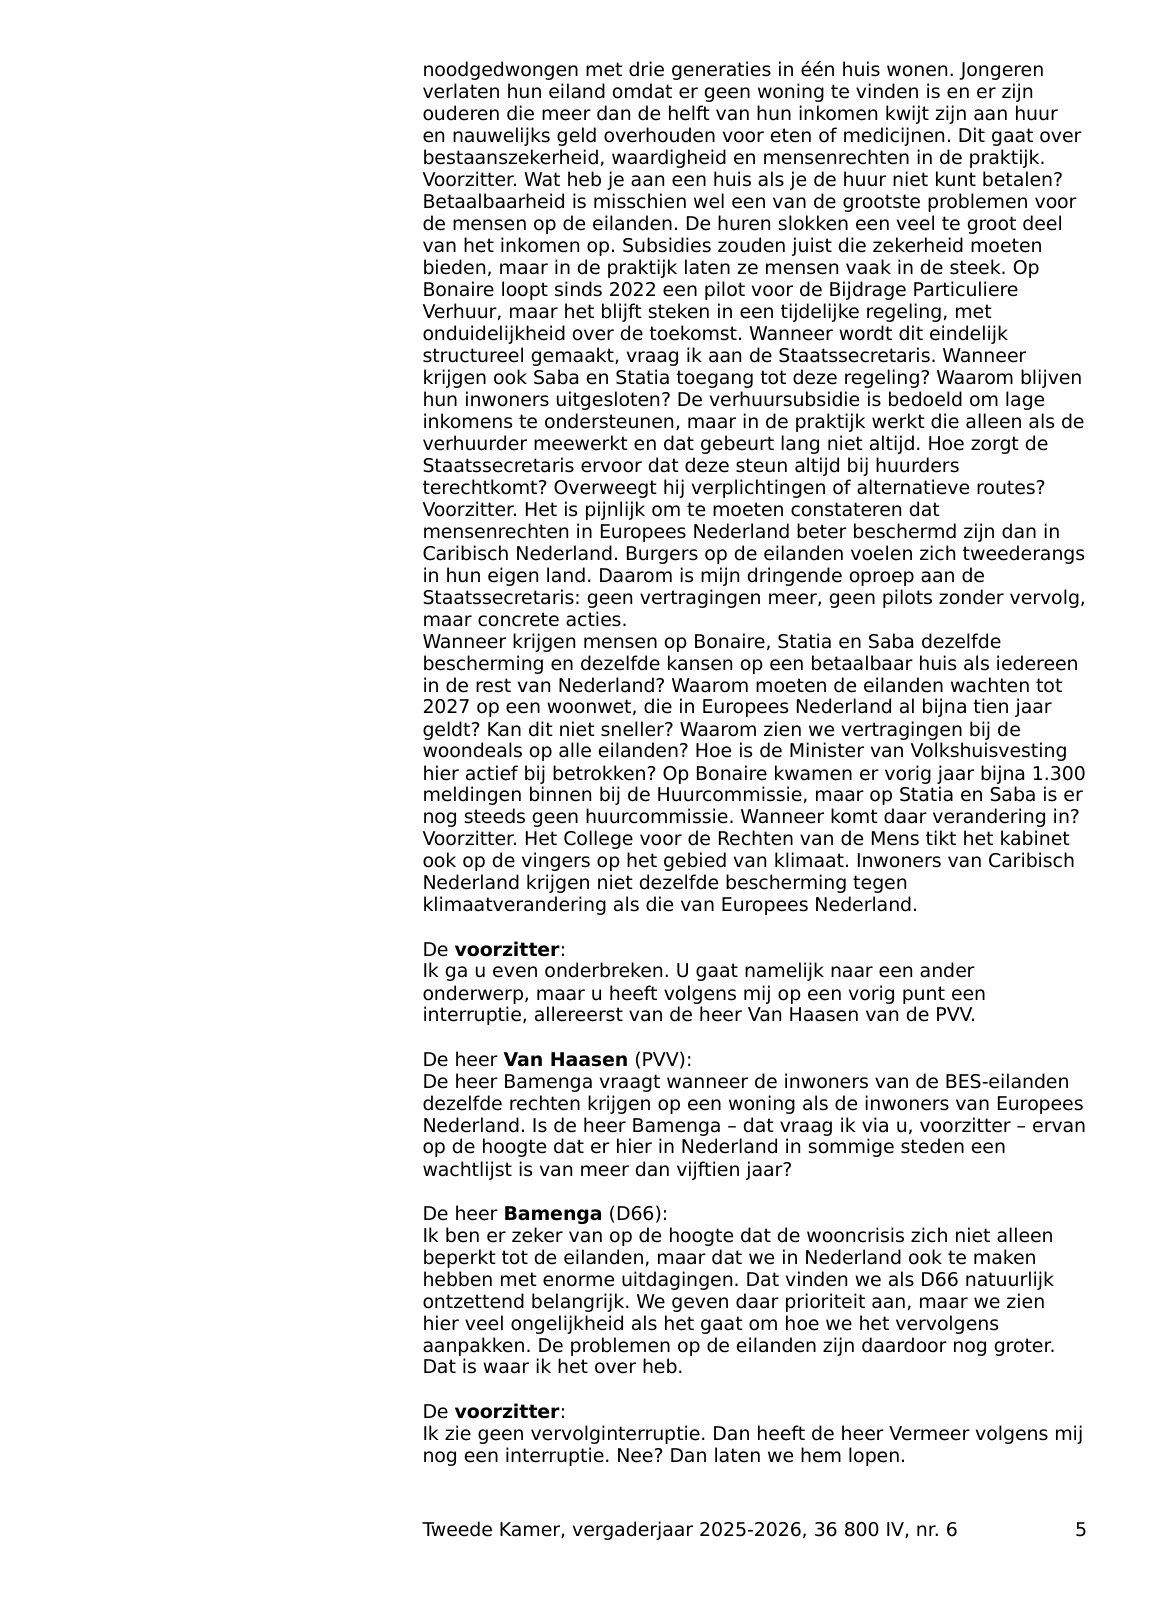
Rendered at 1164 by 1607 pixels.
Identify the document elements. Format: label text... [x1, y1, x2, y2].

text Voorzitter. Het is pijnlijk om te moeten constateren dat mensenrechten in Europees Nederland beter beschermd zijn dan in Caribisch Nederland. Burgers op de eilanden voelen zich tweederangs in hun eigen land. Daarom is mijn dringende oproep aan de Staatssecretaris: geen vertragingen meer, geen pilots zonder vervolg, maar concrete acties. [422, 499, 1087, 631]
text Voorzitter. Het College voor de Rechten van de Mens tikt het kabinet ook op de vingers op het gebied van klimaat. Inwoners van Caribisch Nederland krijgen niet dezelfde bescherming tegen klimaatverandering als die van Europees Nederland. [422, 828, 1087, 916]
text Wanneer krijgen mensen op Bonaire, Statia en Saba dezelfde bescherming en dezelfde kansen op een betaalbaar huis als iedereen in de rest van Nederland? Waarom moeten de eilanden wachten tot 2027 op een woonwet, die in Europees Nederland al bijna tien jaar geldt? Kan dit niet sneller? Waarom zien we vertragingen bij de woondeals op alle eilanden? Hoe is de Minister van Volkshuisvesting hier actief bij betrokken? Op Bonaire kwamen er vorig jaar bijna 1.300 meldingen binnen bij de Huurcommissie, maar op Statia en Saba is er nog steeds geen huurcommissie. Wanneer komt daar verandering in? [422, 631, 1087, 828]
text Ik zie geen vervolginterruptie. Dan heeft de heer Vermeer volgens mij nog een interruptie. Nee? Dan laten we hem lopen. [422, 1423, 1087, 1467]
text De heer Bamenga (D66): [422, 1203, 1087, 1224]
text De heer Bamenga vraagt wanneer de inwoners van de BES-eilanden dezelfde rechten krijgen op een woning als de inwoners van Europees Nederland. Is de heer Bamenga – dat vraag ik via u, voorzitter – ervan op de hoogte dat er hier in Nederland in sommige steden een wachtlijst is van meer dan vijftien jaar? [422, 1071, 1087, 1180]
text Ik ga u even onderbreken. U gaat namelijk naar een ander onderwerp, maar u heeft volgens mij op een vorig punt een interruptie, allereerst van de heer Van Haasen van de PVV. [422, 960, 1087, 1026]
text De heer Van Haasen (PVV): [422, 1048, 1087, 1071]
text De voorzitter: [422, 938, 1087, 960]
text noodgedwongen met drie generaties in één huis wonen. Jongeren verlaten hun eiland omdat er geen woning te vinden is en er zijn ouderen die meer dan de helft van hun inkomen kwijt zijn aan huur en nauwelijks geld overhouden voor eten of medicijnen. Dit gaat over bestaanszekerheid, waardigheid en mensenrechten in de praktijk. [422, 59, 1087, 169]
text De voorzitter: [422, 1401, 1087, 1423]
text Ik ben er zeker van op de hoogte dat de wooncrisis zich niet alleen beperkt tot de eilanden, maar dat we in Nederland ook te maken hebben met enorme uitdagingen. Dat vinden we als D66 natuurlijk ontzettend belangrijk. We geven daar prioriteit aan, maar we zien hier veel ongelijkheid als het gaat om hoe we het vervolgens aanpakken. De problemen op de eilanden zijn daardoor nog groter. Dat is waar ik het over heb. [422, 1224, 1087, 1378]
text Voorzitter. Wat heb je aan een huis als je de huur niet kunt betalen? Betaalbaarheid is misschien wel een van de grootste problemen voor de mensen op de eilanden. De huren slokken een veel te groot deel van het inkomen op. Subsidies zouden juist die zekerheid moeten bieden, maar in de praktijk laten ze mensen vaak in de steek. Op Bonaire loopt sinds 2022 een pilot voor de Bijdrage Particuliere Verhuur, maar het blijft steken in een tijdelijke regeling, met onduidelijkheid over de toekomst. Wanneer wordt dit eindelijk structureel gemaakt, vraag ik aan de Staatssecretaris. Wanneer krijgen ook Saba en Statia toegang tot deze regeling? Waarom blijven hun inwoners uitgesloten? De verhuursubsidie is bedoeld om lage inkomens te ondersteunen, maar in de praktijk werkt die alleen als de verhuurder meewerkt en dat gebeurt lang niet altijd. Hoe zorgt de Staatssecretaris ervoor dat deze steun altijd bij huurders terechtkomt? Overweegt hij verplichtingen of alternatieve routes? [422, 169, 1087, 499]
